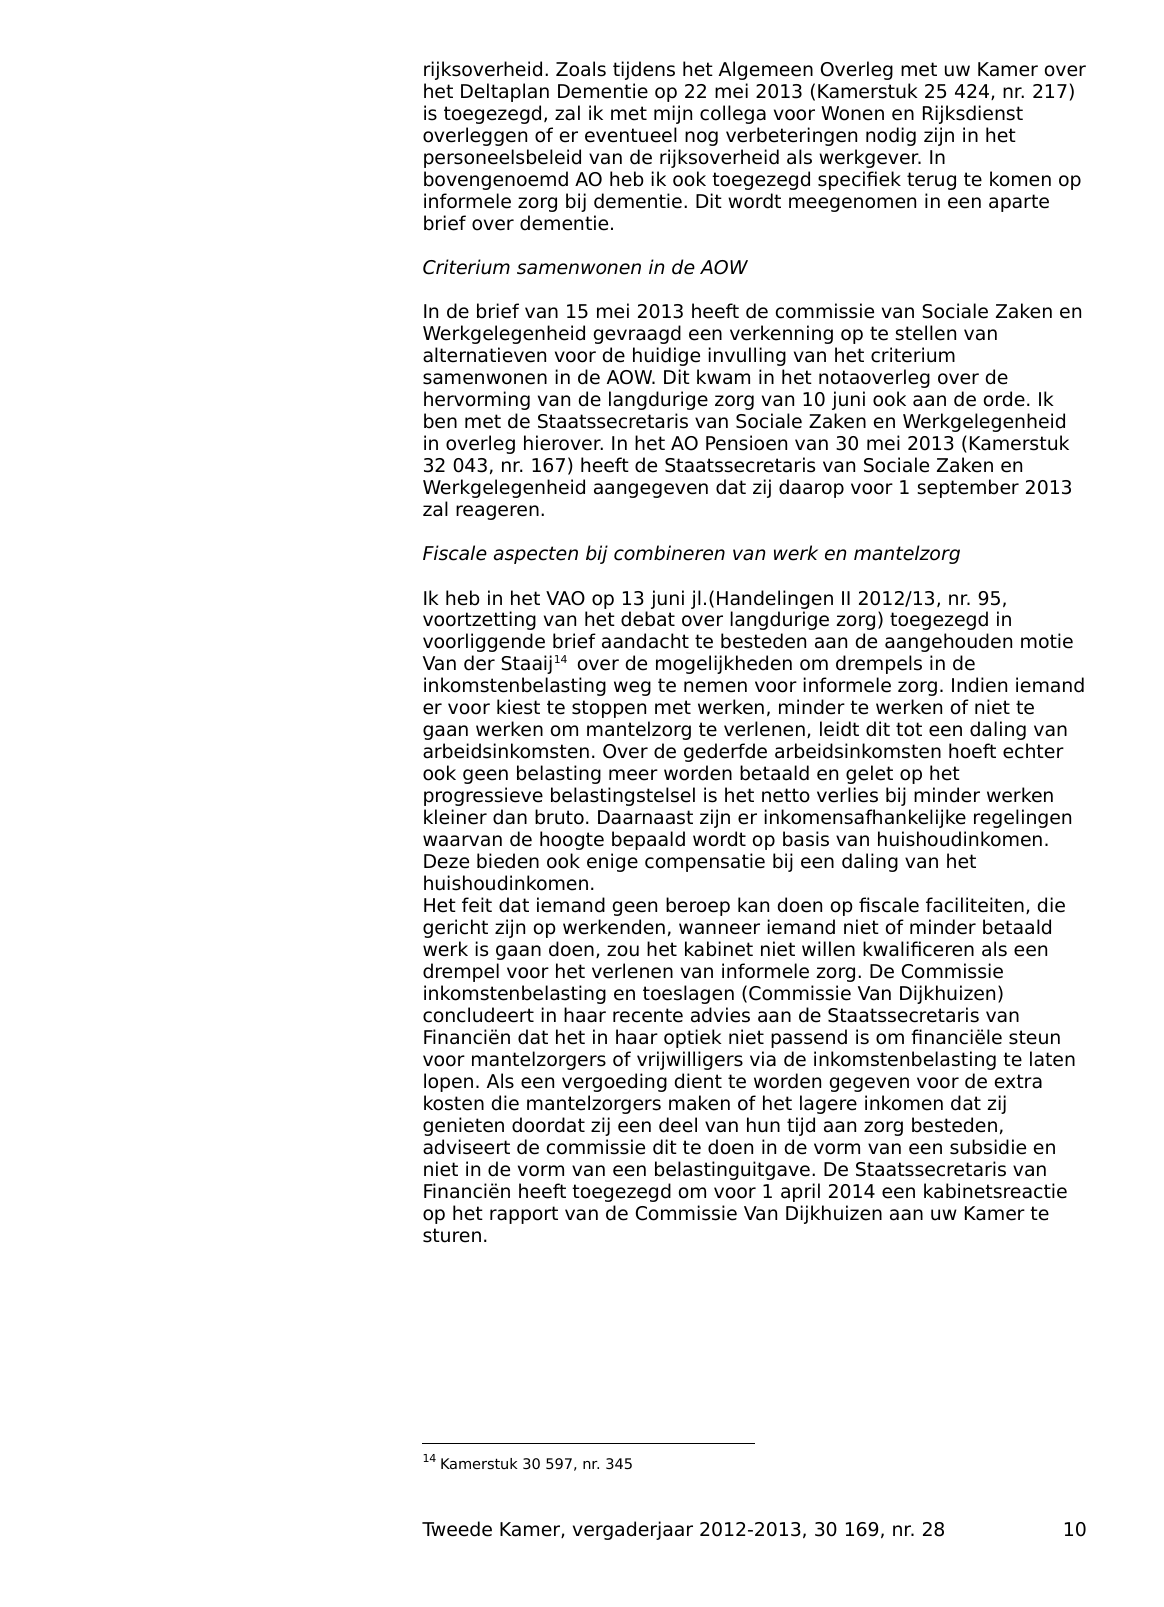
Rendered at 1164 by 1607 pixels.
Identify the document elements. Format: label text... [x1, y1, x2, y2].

subtitle Criterium samenwonen in de AOW [422, 257, 1087, 279]
text Het feit dat iemand geen beroep kan doen op fiscale faciliteiten, die gericht zijn op werkenden, wanneer iemand niet of minder betaald werk is gaan doen, zou het kabinet niet willen kwalificeren als een drempel voor het verlenen van informele zorg. De Commissie inkomstenbelasting en toeslagen (Commissie Van Dijkhuizen) concludeert in haar recente advies aan de Staatssecretaris van Financiën dat het in haar optiek niet passend is om financiële steun voor mantelzorgers of vrijwilligers via de inkomstenbelasting te laten lopen. Als een vergoeding dient te worden gegeven voor de extra kosten die mantelzorgers maken of het lagere inkomen dat zij genieten doordat zij een deel van hun tijd aan zorg besteden, adviseert de commissie dit te doen in de vorm van een subsidie en niet in de vorm van een belastinguitgave. De Staatssecretaris van Financiën heeft toegezegd om voor 1 april 2014 een kabinetsreactie op het rapport van de Commissie Van Dijkhuizen aan uw Kamer te sturen. [422, 895, 1087, 1247]
text Kamerstuk 30 597, nr. 345 [422, 1452, 1087, 1474]
text In de brief van 15 mei 2013 heeft de commissie van Sociale Zaken en Werkgelegenheid gevraagd een verkenning op te stellen van alternatieven voor de huidige invulling van het criterium samenwonen in de AOW. Dit kwam in het notaoverleg over de hervorming van de langdurige zorg van 10 juni ook aan de orde. Ik ben met de Staatssecretaris van Sociale Zaken en Werkgelegenheid in overleg hierover. In het AO Pensioen van 30 mei 2013 (Kamerstuk 32 043, nr. 167) heeft de Staatssecretaris van Sociale Zaken en Werkgelegenheid aangegeven dat zij daarop voor 1 september 2013 zal reageren. [422, 301, 1087, 521]
text rijksoverheid. Zoals tijdens het Algemeen Overleg met uw Kamer over het Deltaplan Dementie op 22 mei 2013 (Kamerstuk 25 424, nr. 217) is toegezegd, zal ik met mijn collega voor Wonen en Rijksdienst overleggen of er eventueel nog verbeteringen nodig zijn in het personeelsbeleid van de rijksoverheid als werkgever. In bovengenoemd AO heb ik ook toegezegd specifiek terug te komen op informele zorg bij dementie. Dit wordt meegenomen in een aparte brief over dementie. [422, 59, 1087, 235]
text Ik heb in het VAO op 13 juni jl.(Handelingen II 2012/13, nr. 95, voortzetting van het debat over langdurige zorg) toegezegd in voorliggende brief aandacht te besteden aan de aangehouden motie Van der Staaij over de mogelijkheden om drempels in de inkomstenbelasting weg te nemen voor informele zorg. Indien iemand er voor kiest te stoppen met werken, minder te werken of niet te gaan werken om mantelzorg te verlenen, leidt dit tot een daling van arbeidsinkomsten. Over de gederfde arbeidsinkomsten hoeft echter ook geen belasting meer worden betaald en gelet op het progressieve belastingstelsel is het netto verlies bij minder werken kleiner dan bruto. Daarnaast zijn er inkomensafhankelijke regelingen waarvan de hoogte bepaald wordt op basis van huishoudinkomen. Deze bieden ook enige compensatie bij een daling van het huishoudinkomen. [422, 587, 1087, 895]
subtitle Fiscale aspecten bij combineren van werk en mantelzorg [422, 543, 1087, 565]
